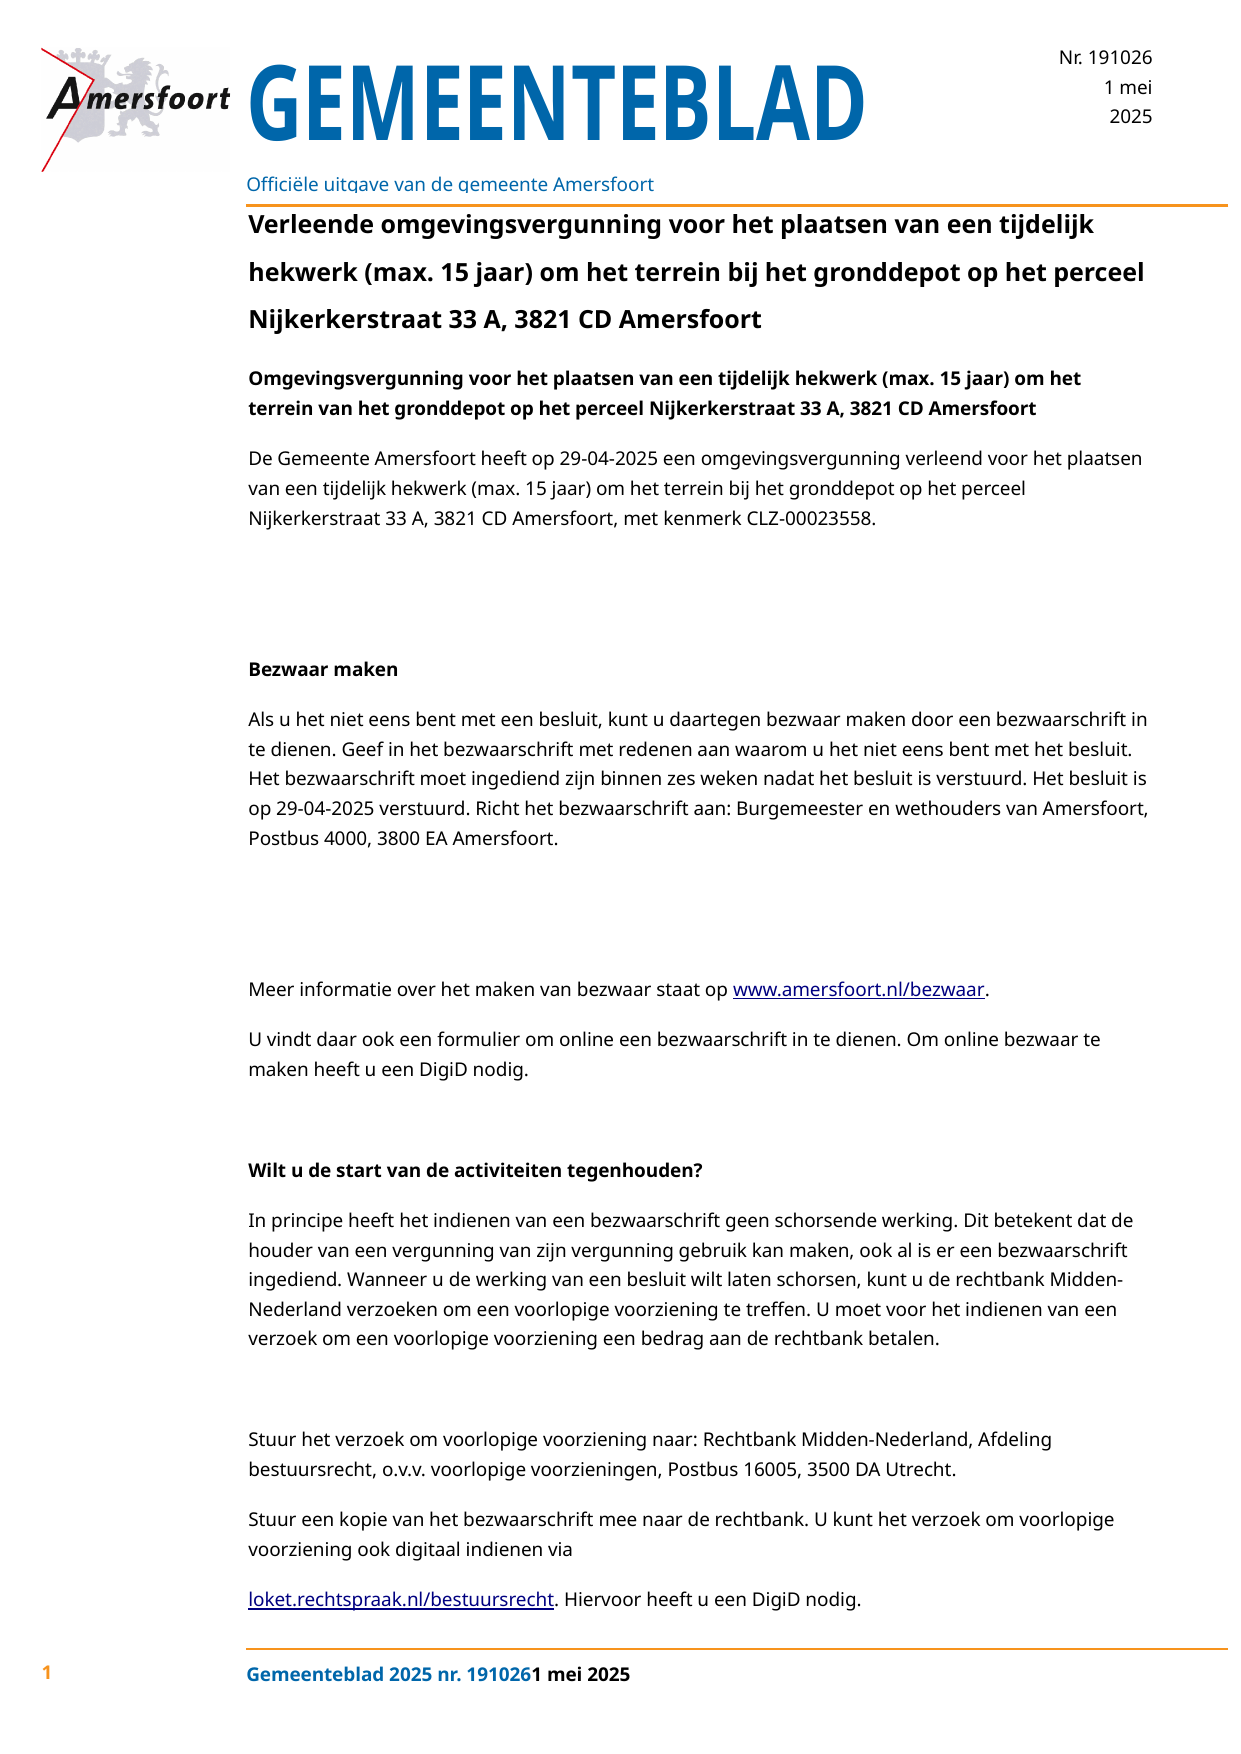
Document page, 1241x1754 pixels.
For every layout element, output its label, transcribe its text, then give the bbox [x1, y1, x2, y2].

text U vindt daar ook een formulier om online een bezwaarschrift in te dienen. Om online bezwaar te maken heeft u een DigiD nodig. [248, 1026, 1152, 1082]
text Bezwaar maken [248, 656, 1152, 682]
text Verleende omgevingsvergunning voor het plaatsen van een tijdelijk hekwerk (max. 15 jaar) om het terrein bij het gronddepot op het perceel Nijkerkerstraat 33 A, 3821 CD Amersfoort [248, 207, 1152, 336]
text Meer informatie over het maken van bezwaar staat op www.amersfoort.nl/bezwaar. [248, 976, 1152, 1002]
text loket.rechtspraak.nl/bestuursrecht. Hiervoor heeft u een DigiD nodig. [248, 1586, 1152, 1612]
text Wilt u de start van de activiteiten tegenhouden? [248, 1157, 1152, 1182]
text Stuur het verzoek om voorlopige voorziening naar: Rechtbank Midden-Nederland, Afdeling bestuursrecht, o.v.v. voorlopige voorzieningen, Postbus 16005, 3500 DA Utrecht. [248, 1426, 1152, 1482]
text Omgevingsvergunning voor het plaatsen van een tijdelijk hekwerk (max. 15 jaar) om het terrein van het gronddepot op het perceel Nijkerkerstraat 33 A, 3821 CD Amersfoort [248, 366, 1152, 421]
text In principe heeft het indienen van een bezwaarschrift geen schorsende werking. Dit betekent dat de houder van een vergunning van zijn vergunning gebruik kan maken, ook al is er een bezwaarschrift ingediend. Wanneer u de werking van een besluit wilt laten schorsen, kunt u de rechtbank Midden-Nederland verzoeken om een voorlopige voorziening te treffen. U moet voor het indienen van een verzoek om een voorlopige voorziening een bedrag aan de rechtbank betalen. [248, 1207, 1152, 1351]
picture [41, 47, 231, 172]
text Als u het niet eens bent met een besluit, kunt u daartegen bezwaar maken door een bezwaarschrift in te dienen. Geef in het bezwaarschrift met redenen aan waarom u het niet eens bent met het besluit. Het bezwaarschrift moet ingediend zijn binnen zes weken nadat het besluit is verstuurd. Het besluit is op 29-04-2025 verstuurd. Richt het bezwaarschrift aan: Burgemeester en wethouders van Amersfoort, Postbus 4000, 3800 EA Amersfoort. [248, 706, 1152, 850]
text De Gemeente Amersfoort heeft op 29-04-2025 een omgevingsvergunning verleend voor het plaatsen van een tijdelijk hekwerk (max. 15 jaar) om het terrein bij het gronddepot op het perceel Nijkerkerstraat 33 A, 3821 CD Amersfoort, met kenmerk CLZ-00023558. [248, 446, 1152, 530]
text Stuur een kopie van het bezwaarschrift mee naar de rechtbank. U kunt het verzoek om voorlopige voorziening ook digitaal indienen via [248, 1506, 1152, 1562]
